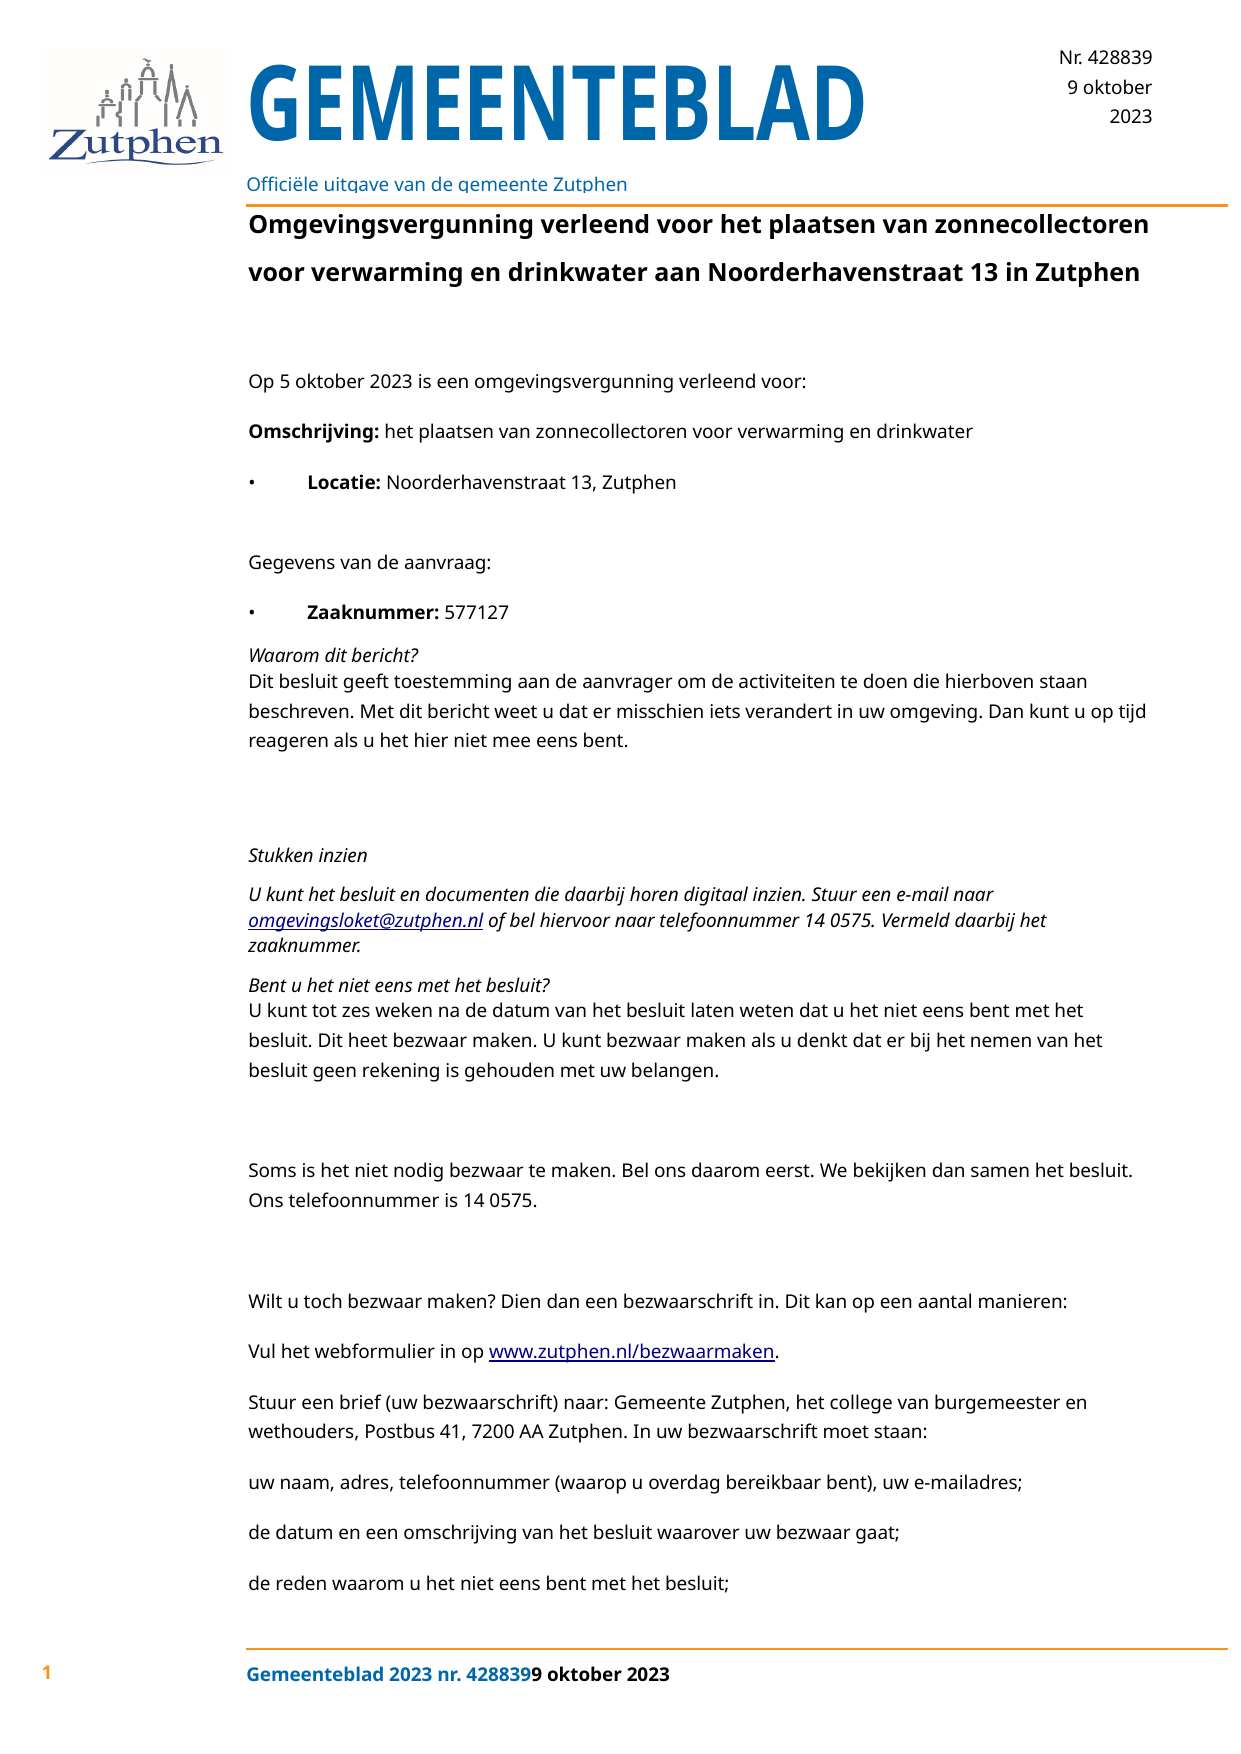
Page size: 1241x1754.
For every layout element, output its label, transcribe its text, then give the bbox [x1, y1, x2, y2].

text U kunt het besluit en documenten die daarbij horen digitaal inzien. Stuur een e-mail naar omgevingsloket@zutphen.nl of bel hiervoor naar telefoonnummer 14 0575. Vermeld daarbij het zaaknummer. [248, 881, 1152, 958]
text de reden waarom u het niet eens bent met het besluit; [248, 1570, 1152, 1596]
text Dit besluit geeft toestemming aan de aanvrager om de activiteiten te doen die hierboven staan beschreven. Met dit bericht weet u dat er misschien iets verandert in uw omgeving. Dan kunt u op tijd reageren als u het hier niet mee eens bent. [248, 668, 1152, 753]
text Op 5 oktober 2023 is een omgevingsvergunning verleend voor: [248, 368, 1152, 394]
text Stuur een brief (uw bezwaarschrift) naar: Gemeente Zutphen, het college van burgemeester en wethouders, Postbus 41, 7200 AA Zutphen. In uw bezwaarschrift moet staan: [248, 1389, 1152, 1444]
text Stukken inzien [248, 842, 1152, 868]
text Soms is het niet nodig bezwaar te maken. Bel ons daarom eerst. We bekijken dan samen het besluit. Ons telefoonnummer is 14 0575. [248, 1158, 1152, 1213]
text Omgevingsvergunning verleend voor het plaatsen van zonnecollectoren voor verwarming en drinkwater aan Noorderhavenstraat 13 in Zutphen [248, 207, 1152, 288]
text U kunt tot zes weken na de datum van het besluit laten weten dat u het niet eens bent met het besluit. Dit heet bezwaar maken. U kunt bezwaar maken als u denkt dat er bij het nemen van het besluit geen rekening is gehouden met uw belangen. [248, 998, 1152, 1083]
text Vul het webformulier in op www.zutphen.nl/bezwaarmaken. [248, 1338, 1152, 1364]
text Wilt u toch bezwaar maken? Dien dan een bezwaarschrift in. Dit kan op een aantal manieren: [248, 1288, 1152, 1314]
text uw naam, adres, telefoonnummer (waarop u overdag bereikbaar bent), uw e-mailadres; [248, 1469, 1152, 1495]
text Waarom dit bericht? [248, 643, 1152, 668]
list Locatie: Noorderhavenstraat 13, Zutphen [248, 469, 1152, 495]
text Omschrijving: het plaatsen van zonnecollectoren voor verwarming en drinkwater [248, 419, 1152, 444]
list Zaaknummer: 577127 [248, 599, 1152, 625]
text Gegevens van de aanvraag: [248, 549, 1152, 575]
text de datum en een omschrijving van het besluit waarover uw bezwaar gaat; [248, 1519, 1152, 1545]
text Bent u het niet eens met het besluit? [248, 972, 1152, 998]
picture [41, 47, 231, 172]
